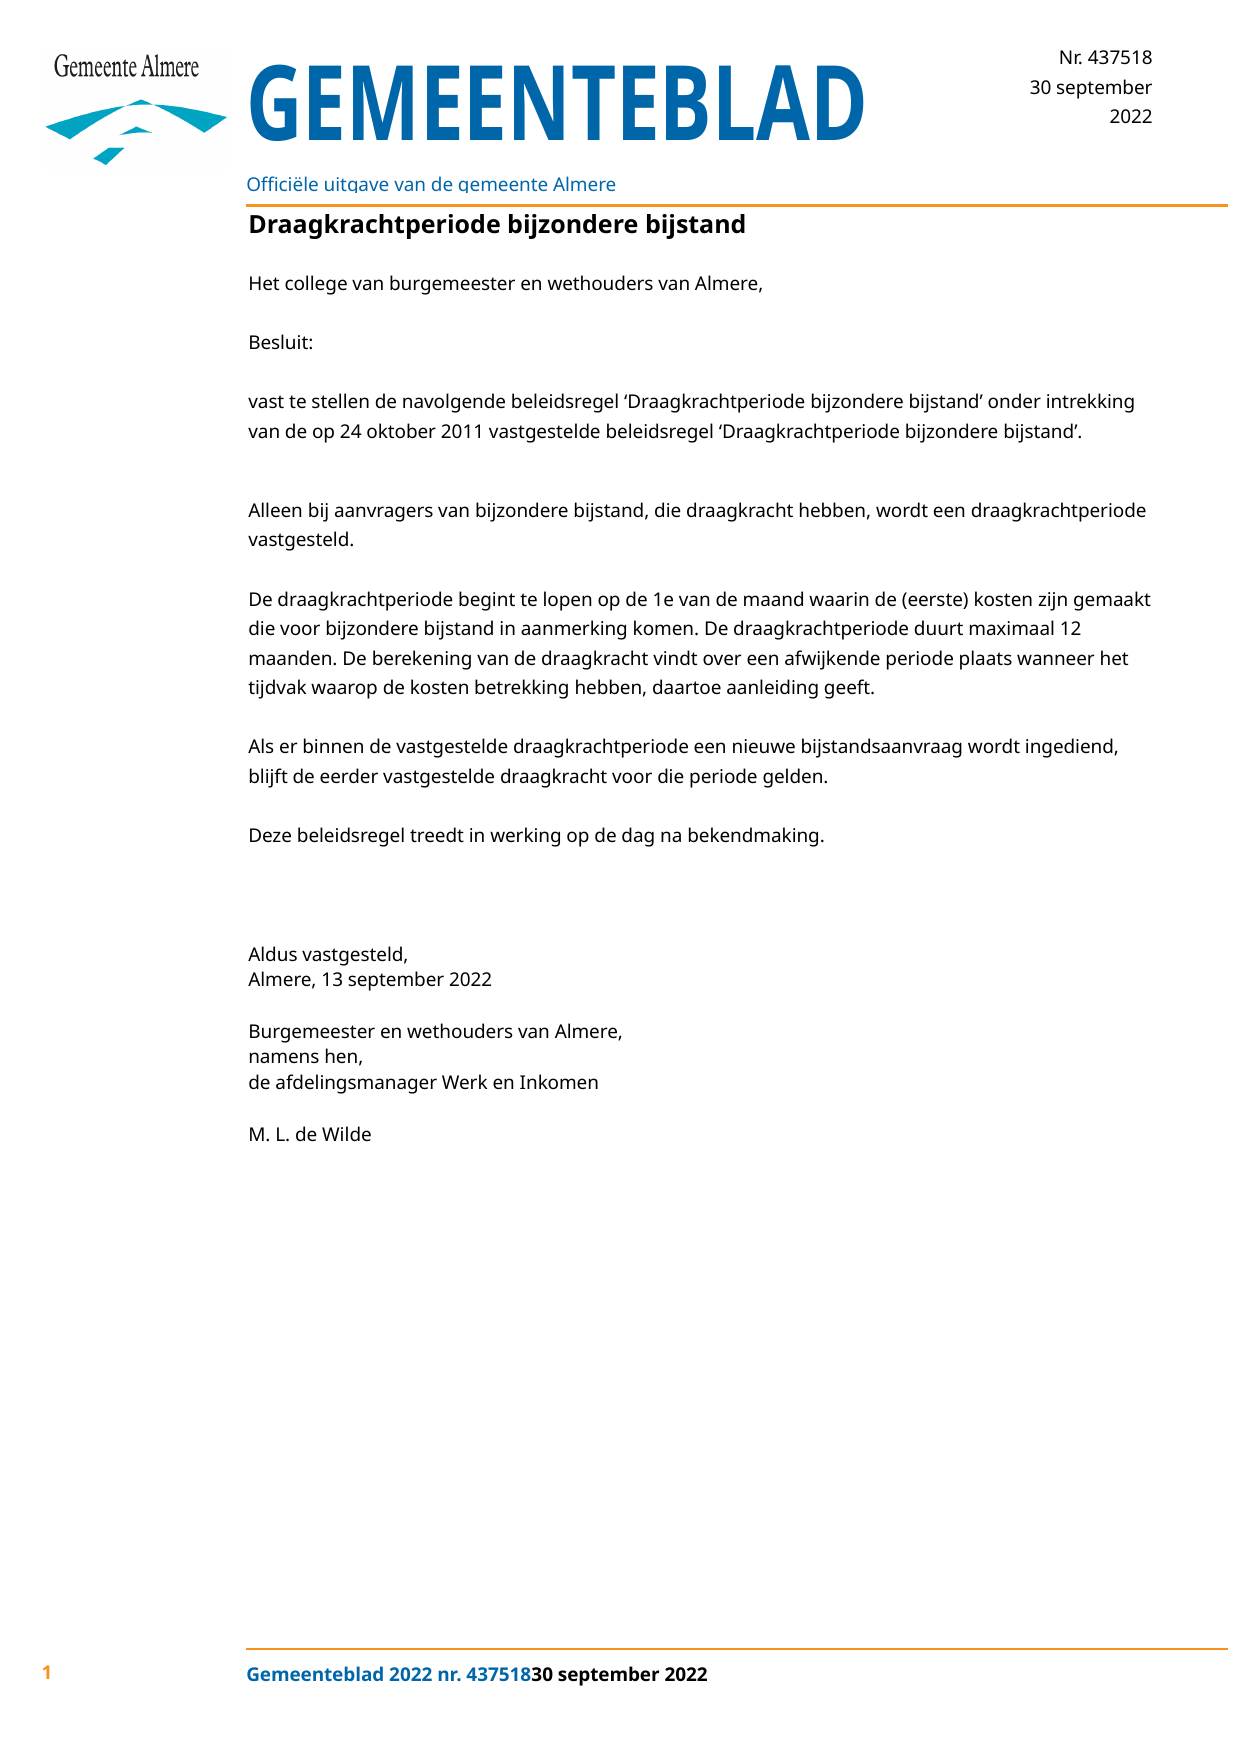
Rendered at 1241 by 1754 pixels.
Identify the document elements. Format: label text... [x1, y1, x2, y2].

text Almere, 13 september 2022 [248, 967, 1152, 992]
text Het college van burgemeester en wethouders van Almere, [248, 270, 1152, 296]
text Draagkrachtperiode bijzondere bijstand [248, 207, 1152, 241]
text Alleen bij aanvragers van bijzondere bijstand, die draagkracht hebben, wordt een draagkrachtperiode vastgesteld. [248, 497, 1152, 552]
text namens hen, [248, 1044, 1152, 1069]
text vast te stellen de navolgende beleidsregel ‘Draagkrachtperiode bijzondere bijstand’ onder intrekking van de op 24 oktober 2011 vastgestelde beleidsregel ‘Draagkrachtperiode bijzondere bijstand’. [248, 389, 1152, 444]
text de afdelingsmanager Werk en Inkomen [248, 1069, 1152, 1095]
text De draagkrachtperiode begint te lopen op de 1e van de maand waarin de (eerste) kosten zijn gemaakt die voor bijzondere bijstand in aanmerking komen. De draagkrachtperiode duurt maximaal 12 maanden. De berekening van de draagkracht vindt over een afwijkende periode plaats wanneer het tijdvak waarop de kosten betrekking hebben, daartoe aanleiding geeft. [248, 586, 1152, 700]
text M. L. de Wilde [248, 1121, 1152, 1147]
text Deze beleidsregel treedt in werking op de dag na bekendmaking. [248, 822, 1152, 848]
text Besluit: [248, 329, 1152, 355]
text Aldus vastgesteld, [248, 941, 1152, 967]
text Als er binnen de vastgestelde draagkrachtperiode een nieuwe bijstandsaanvraag wordt ingediend, blijft de eerder vastgestelde draagkracht voor die periode gelden. [248, 734, 1152, 789]
picture [41, 47, 231, 172]
text Burgemeester en wethouders van Almere, [248, 1018, 1152, 1044]
